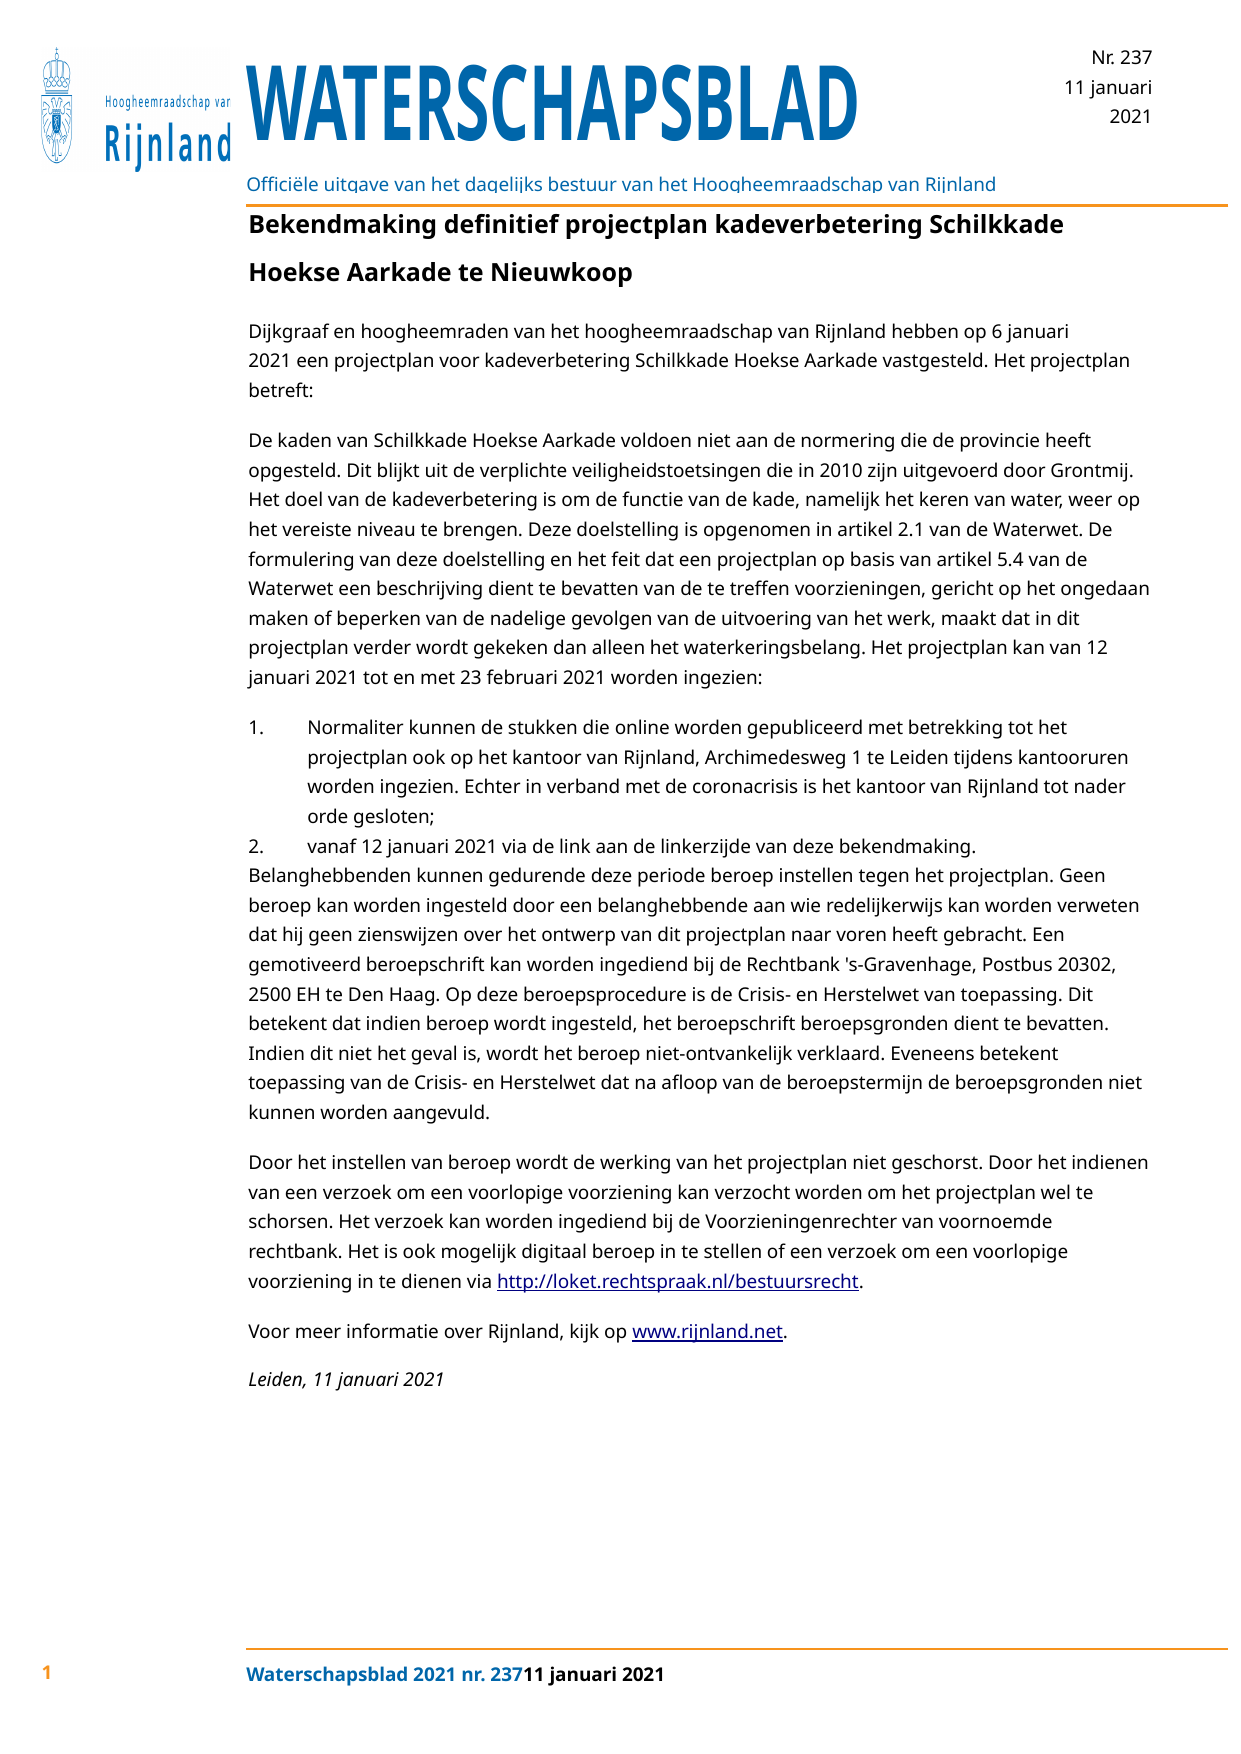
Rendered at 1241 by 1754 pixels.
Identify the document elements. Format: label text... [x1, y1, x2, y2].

text Door het instellen van beroep wordt de werking van het projectplan niet geschorst. Door het indienen van een verzoek om een voorlopige voorziening kan verzocht worden om het projectplan wel te schorsen. Het verzoek kan worden ingediend bij de Voorzieningenrechter van voornoemde rechtbank. Het is ook mogelijk digitaal beroep in te stellen of een verzoek om een voorlopige voorziening in te dienen via http://loket.rechtspraak.nl/bestuursrecht. [248, 1149, 1152, 1294]
list Normaliter kunnen de stukken die online worden gepubliceerd met betrekking tot het projectplan ook op het kantoor van Rijnland, Archimedesweg 1 te Leiden tijdens kantooruren worden ingezien. Echter in verband met de coronacrisis is het kantoor van Rijnland tot nader orde gesloten; [248, 714, 1152, 829]
text Dijkgraaf en hoogheemraden van het hoogheemraadschap van Rijnland hebben op 6 januari 2021 een projectplan voor kadeverbetering Schilkkade Hoekse Aarkade vastgesteld. Het projectplan betreft: [248, 318, 1152, 403]
text Leiden, 11 januari 2021 [248, 1366, 1152, 1392]
text Voor meer informatie over Rijnland, kijk op www.rijnland.net. [248, 1318, 1152, 1344]
text De kaden van Schilkkade Hoekse Aarkade voldoen niet aan de normering die de provincie heeft opgesteld. Dit blijkt uit de verplichte veiligheidstoetsingen die in 2010 zijn uitgevoerd door Grontmij. Het doel van de kadeverbetering is om de functie van de kade, namelijk het keren van water, weer op het vereiste niveau te brengen. Deze doelstelling is opgenomen in artikel 2.1 van de Waterwet. De formulering van deze doelstelling en het feit dat een projectplan op basis van artikel 5.4 van de Waterwet een beschrijving dient te bevatten van de te treffen voorzieningen, gericht op het ongedaan maken of beperken van de nadelige gevolgen van de uitvoering van het werk, maakt dat in dit projectplan verder wordt gekeken dan alleen het waterkeringsbelang. Het projectplan kan van 12 januari 2021 tot en met 23 februari 2021 worden ingezien: [248, 427, 1152, 690]
picture [41, 47, 231, 172]
text Bekendmaking definitief projectplan kadeverbetering Schilkkade Hoekse Aarkade te Nieuwkoop [248, 207, 1152, 288]
list vanaf 12 januari 2021 via de link aan de linkerzijde van deze bekendmaking. [248, 833, 1152, 859]
text Belanghebbenden kunnen gedurende deze periode beroep instellen tegen het projectplan. Geen beroep kan worden ingesteld door een belanghebbende aan wie redelijkerwijs kan worden verweten dat hij geen zienswijzen over het ontwerp van dit projectplan naar voren heeft gebracht. Een gemotiveerd beroepschrift kan worden ingediend bij de Rechtbank 's-Gravenhage, Postbus 20302, 2500 EH te Den Haag. Op deze beroepsprocedure is de Crisis- en Herstelwet van toepassing. Dit betekent dat indien beroep wordt ingesteld, het beroepschrift beroepsgronden dient te bevatten. Indien dit niet het geval is, wordt het beroep niet-ontvankelijk verklaard. Eveneens betekent toepassing van de Crisis- en Herstelwet dat na afloop van de beroepstermijn de beroepsgronden niet kunnen worden aangevuld. [248, 862, 1152, 1125]
